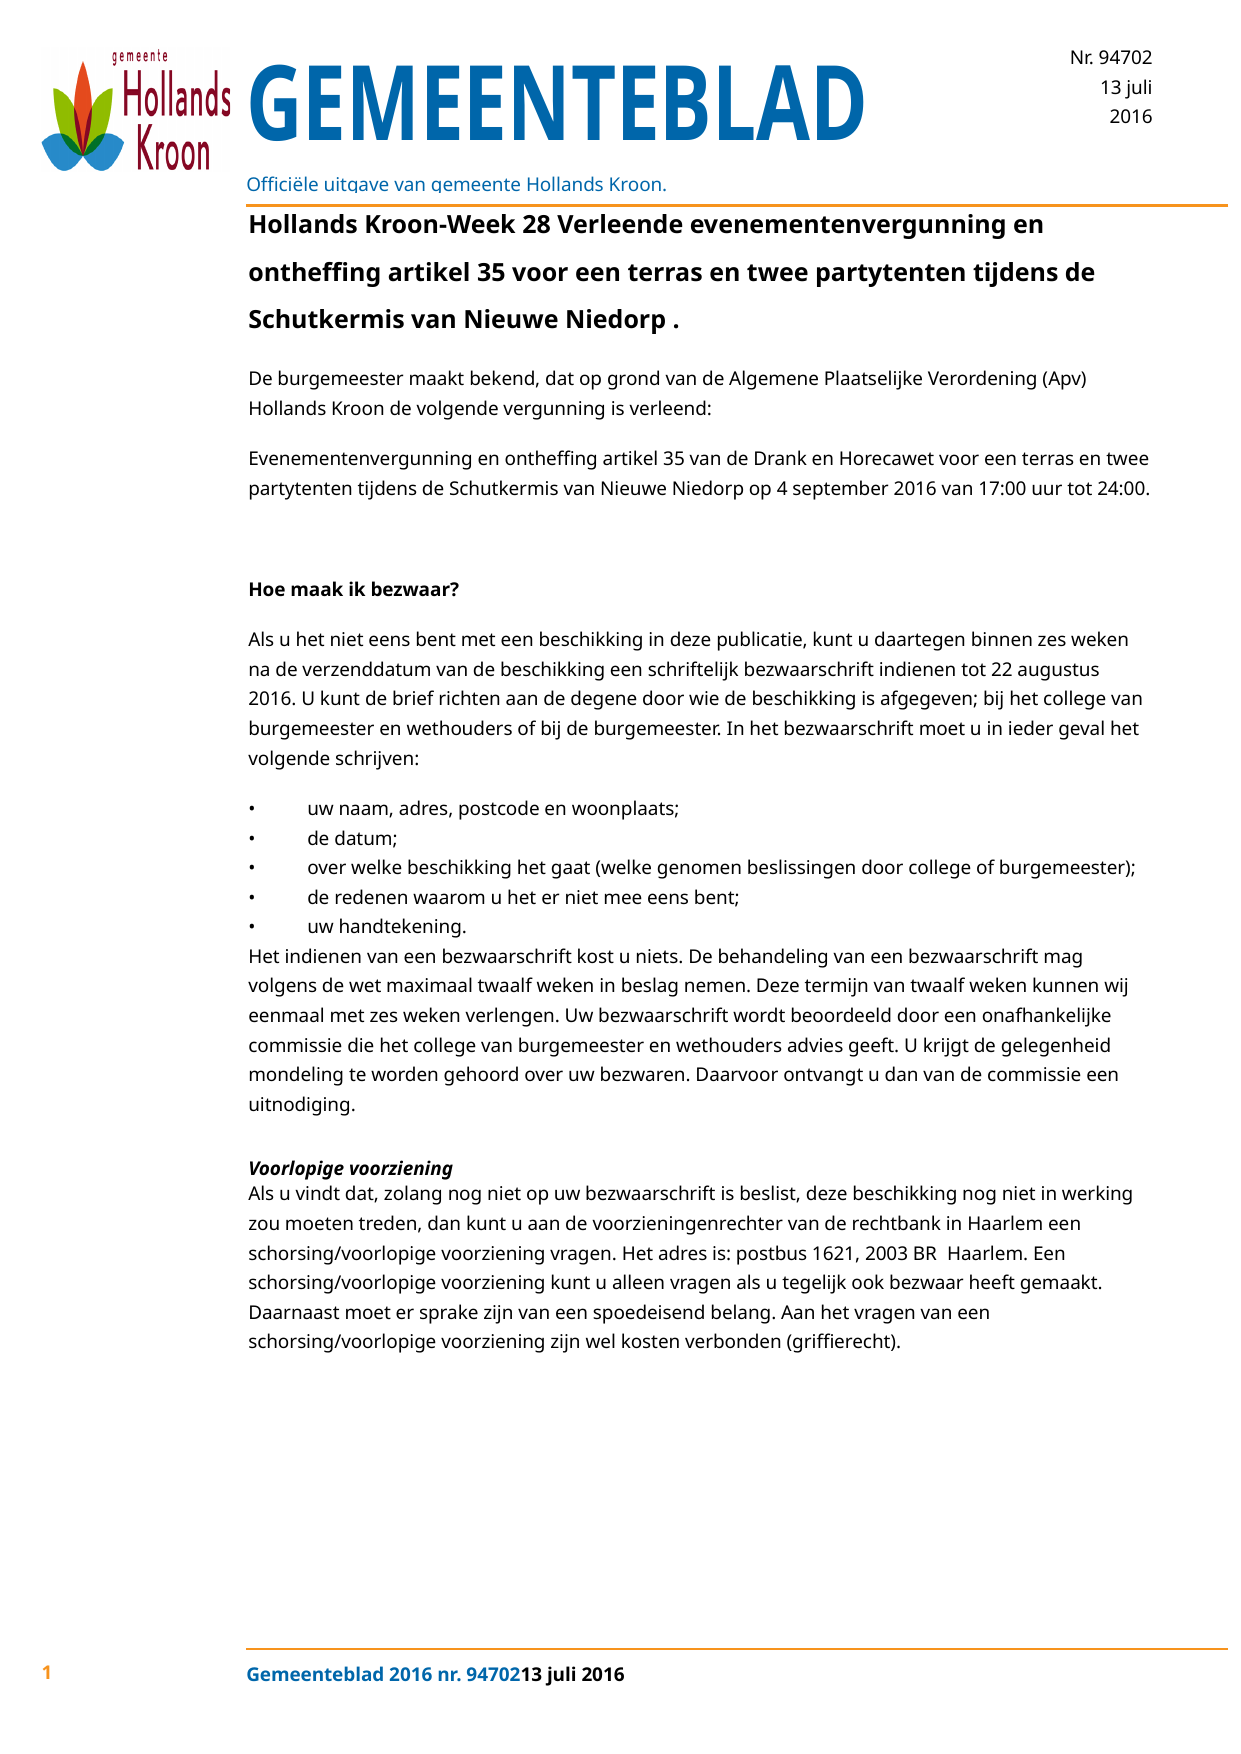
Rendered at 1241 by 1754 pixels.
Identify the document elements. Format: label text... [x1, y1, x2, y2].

text Als u vindt dat, zolang nog niet op uw bezwaarschrift is beslist, deze beschikking nog niet in werking zou moeten treden, dan kunt u aan de voorzieningenrechter van de rechtbank in Haarlem een schorsing/voorlopige voorziening vragen. Het adres is: postbus 1621, 2003 BR Haarlem. Een schorsing/voorlopige voorziening kunt u alleen vragen als u tegelijk ook bezwaar heeft gemaakt. Daarnaast moet er sprake zijn van een spoedeisend belang. Aan het vragen van een schorsing/voorlopige voorziening zijn wel kosten verbonden (griffierecht). [248, 1181, 1152, 1354]
text Als u het niet eens bent met een beschikking in deze publicatie, kunt u daartegen binnen zes weken na de verzenddatum van de beschikking een schriftelijk bezwaarschrift indienen tot 22 augustus 2016. U kunt de brief richten aan de degene door wie de beschikking is afgegeven; bij het college van burgemeester en wethouders of bij de burgemeester. In het bezwaarschrift moet u in ieder geval het volgende schrijven: [248, 626, 1152, 770]
list over welke beschikking het gaat (welke genomen beslissingen door college of burgemeester); [248, 854, 1152, 880]
list de redenen waarom u het er niet mee eens bent; [248, 884, 1152, 909]
text Hoe maak ik bezwaar? [248, 576, 1152, 602]
list de datum; [248, 825, 1152, 850]
text Hollands Kroon-Week 28 Verleende evenementenvergunning en ontheffing artikel 35 voor een terras en twee partytenten tijdens de Schutkermis van Nieuwe Niedorp . [248, 207, 1152, 336]
text Het indienen van een bezwaarschrift kost u niets. De behandeling van een bezwaarschrift mag volgens de wet maximaal twaalf weken in beslag nemen. Deze termijn van twaalf weken kunnen wij eenmaal met zes weken verlengen. Uw bezwaarschrift wordt beoordeeld door een onafhankelijke commissie die het college van burgemeester en wethouders advies geeft. U krijgt de gelegenheid mondeling te worden gehoord over uw bezwaren. Daarvoor ontvangt u dan van de commissie een uitnodiging. [248, 943, 1152, 1117]
list uw handtekening. [248, 913, 1152, 939]
text Voorlopige voorziening [248, 1155, 1152, 1181]
picture [41, 47, 231, 172]
list uw naam, adres, postcode en woonplaats; [248, 795, 1152, 821]
text De burgemeester maakt bekend, dat op grond van de Algemene Plaatselijke Verordening (Apv) Hollands Kroon de volgende vergunning is verleend: [248, 366, 1152, 421]
text Evenementenvergunning en ontheffing artikel 35 van de Drank en Horecawet voor een terras en twee partytenten tijdens de Schutkermis van Nieuwe Niedorp op 4 september 2016 van 17:00 uur tot 24:00. [248, 446, 1152, 501]
